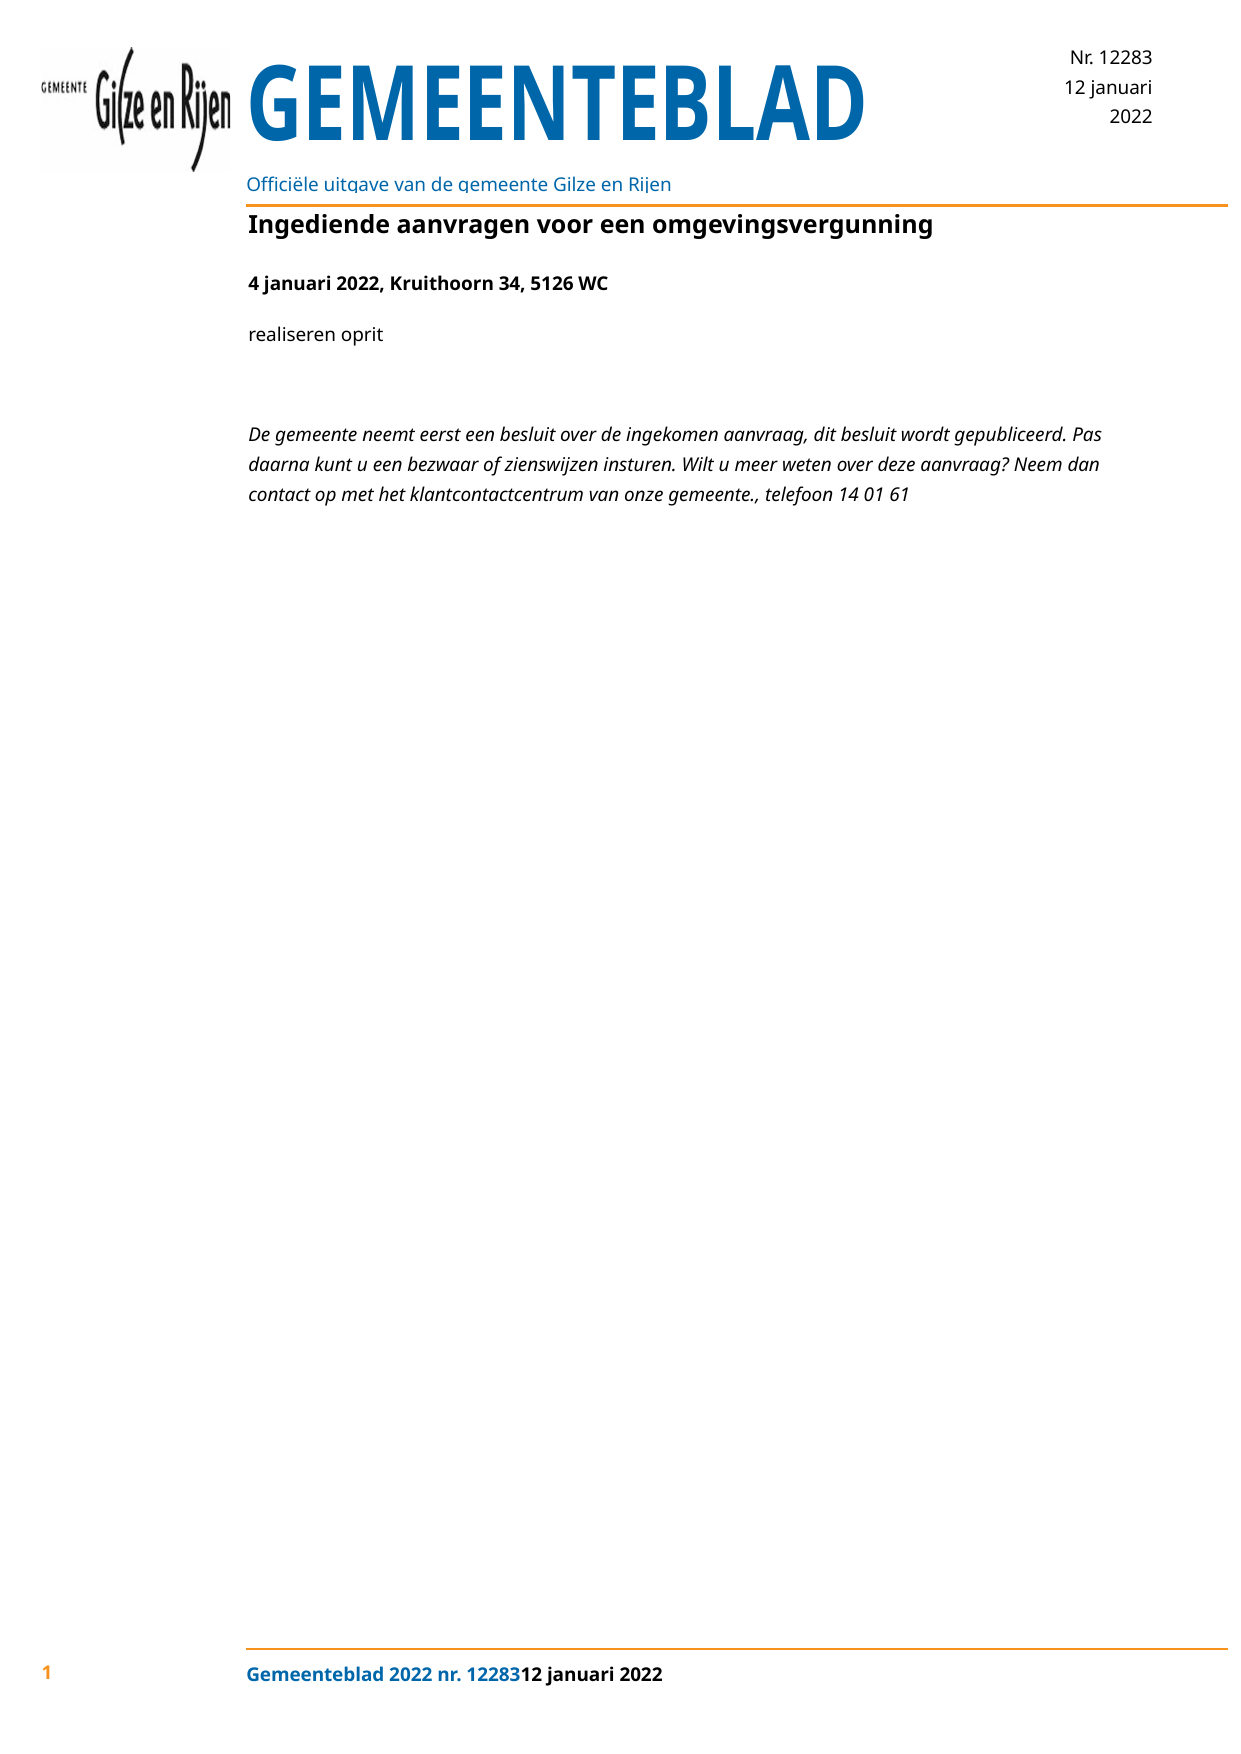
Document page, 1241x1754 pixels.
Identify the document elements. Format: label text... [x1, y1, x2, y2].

text 4 januari 2022, Kruithoorn 34, 5126 WC [248, 270, 1152, 296]
text Ingediende aanvragen voor een omgevingsvergunning [248, 207, 1152, 241]
text realiseren oprit [248, 321, 1152, 346]
picture [41, 47, 231, 172]
text De gemeente neemt eerst een besluit over de ingekomen aanvraag, dit besluit wordt gepubliceerd. Pas daarna kunt u een bezwaar of zienswijzen insturen. Wilt u meer weten over deze aanvraag? Neem dan contact op met het klantcontactcentrum van onze gemeente., telefoon 14 01 61 [248, 422, 1152, 506]
